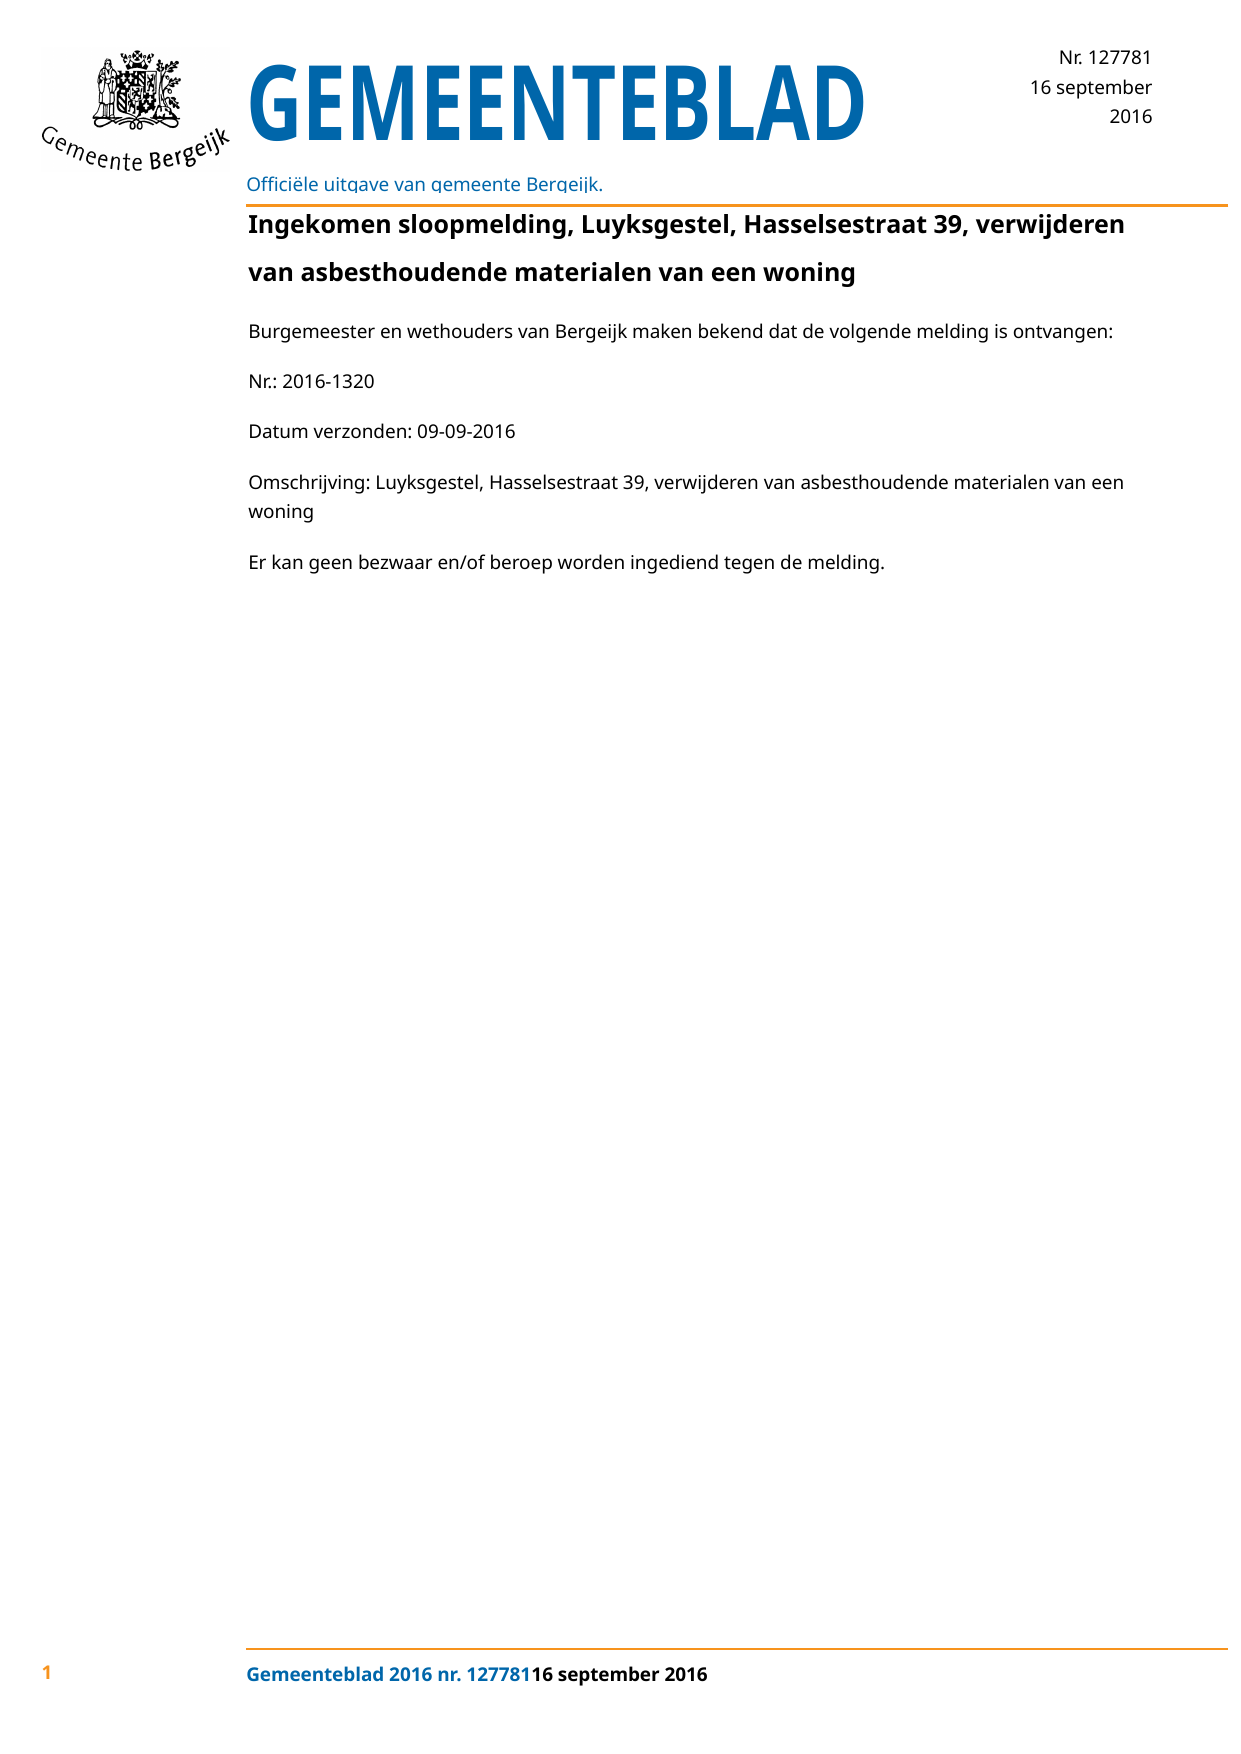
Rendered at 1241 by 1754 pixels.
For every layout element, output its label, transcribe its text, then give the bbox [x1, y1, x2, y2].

text Burgemeester en wethouders van Bergeijk maken bekend dat de volgende melding is ontvangen: [248, 318, 1152, 344]
text Ingekomen sloopmelding, Luyksgestel, Hasselsestraat 39, verwijderen van asbesthoudende materialen van een woning [248, 207, 1152, 288]
text Datum verzonden: 09-09-2016 [248, 419, 1152, 444]
text Nr.: 2016-1320 [248, 368, 1152, 394]
picture [41, 47, 231, 172]
text Er kan geen bezwaar en/of beroep worden ingediend tegen de melding. [248, 549, 1152, 575]
text Omschrijving: Luyksgestel, Hasselsestraat 39, verwijderen van asbesthoudende materialen van een woning [248, 469, 1152, 524]
